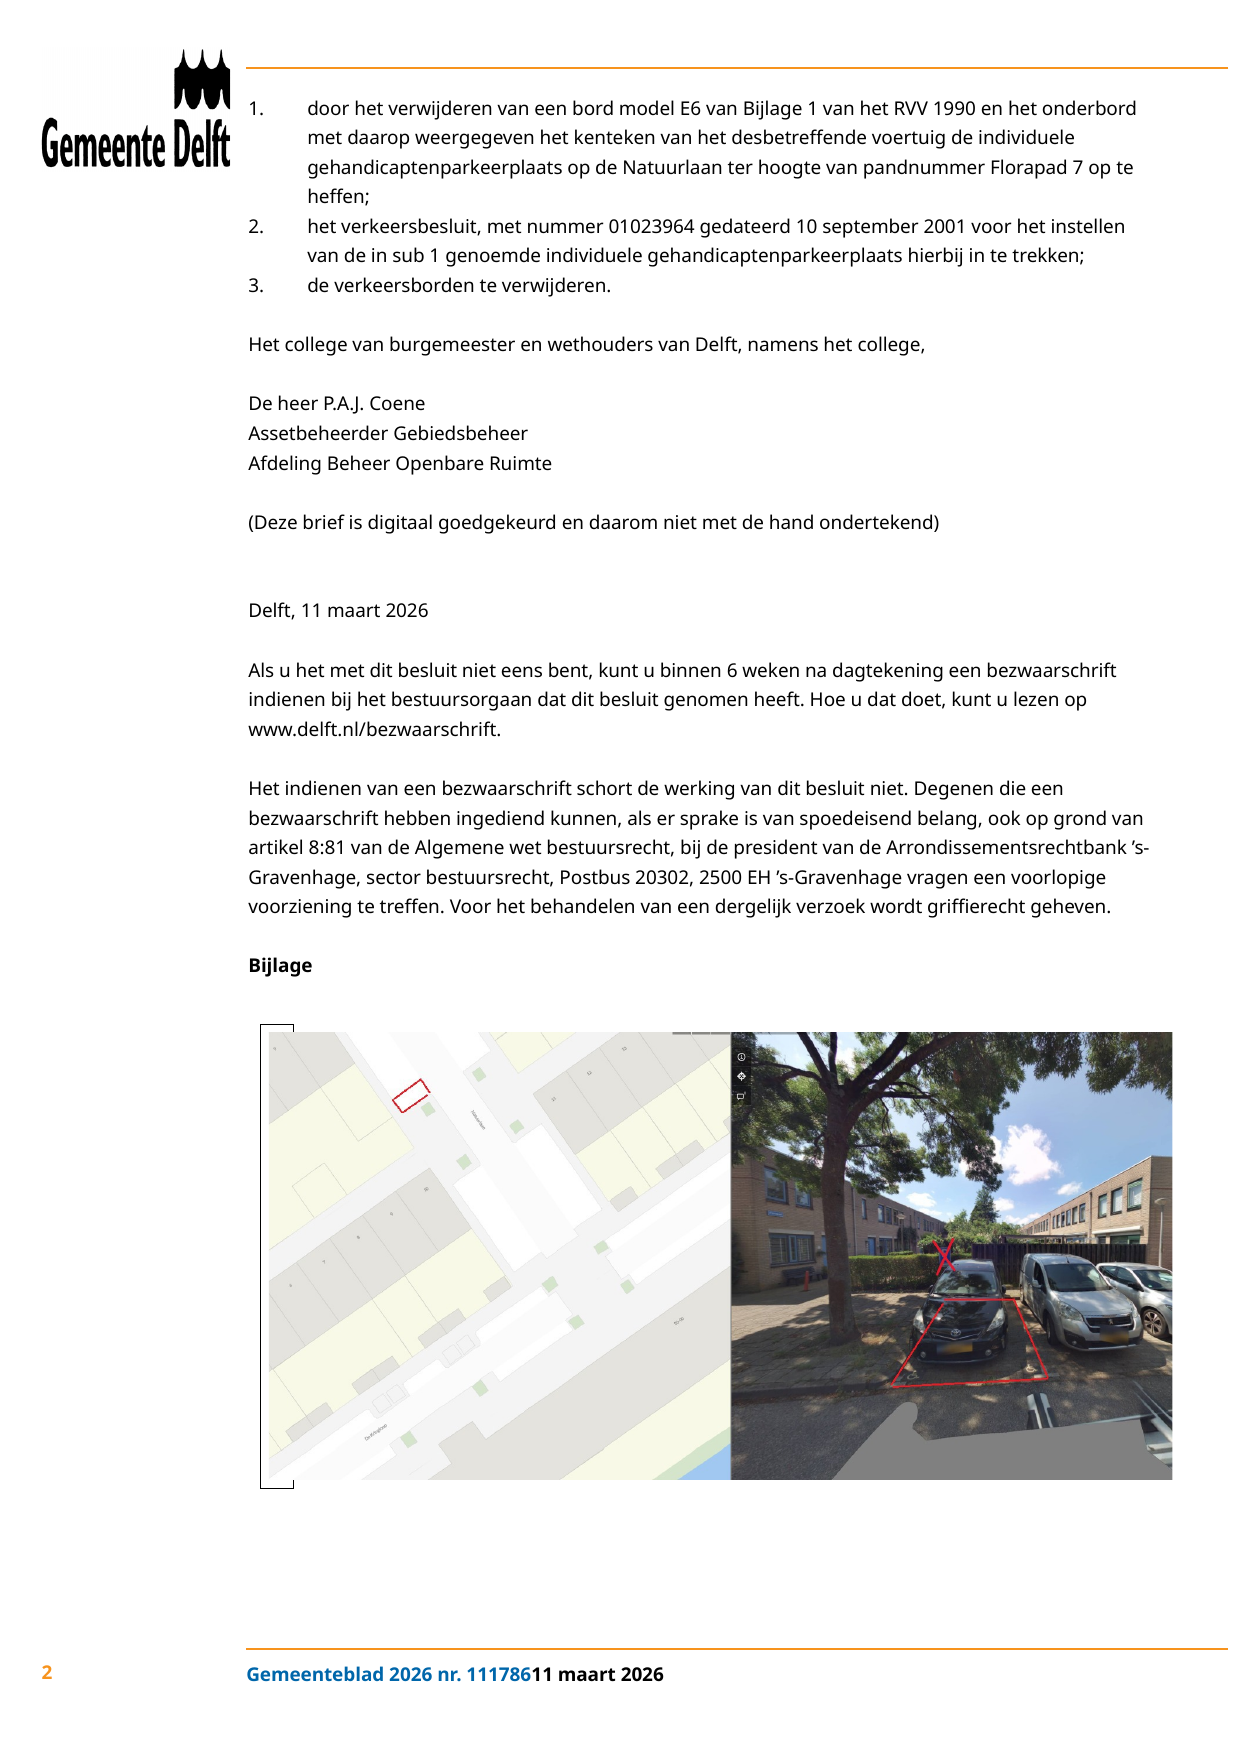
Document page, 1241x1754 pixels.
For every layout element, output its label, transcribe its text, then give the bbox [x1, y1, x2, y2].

text De heer P.A.J. Coene [248, 391, 1152, 416]
picture [41, 47, 231, 172]
text Het college van burgemeester en wethouders van Delft, namens het college, [248, 331, 1152, 357]
text Het indienen van een bezwaarschrift schort de werking van dit besluit niet. Degenen die een bezwaarschrift hebben ingediend kunnen, als er sprake is van spoedeisend belang, ook op grond van artikel 8:81 van de Algemene wet bestuursrecht, bij de president van de Arrondissementsrechtbank ’s-Gravenhage, sector bestuursrecht, Postbus 20302, 2500 EH ’s-Gravenhage vragen een voorlopige voorziening te treffen. Voor het behandelen van een dergelijk verzoek wordt griffierecht geheven. [248, 775, 1152, 919]
list de verkeersborden te verwijderen. [248, 272, 1152, 298]
list door het verwijderen van een bord model E6 van Bijlage 1 van het RVV 1990 en het onderbord met daarop weergegeven het kenteken van het desbetreffende voertuig de individuele gehandicaptenparkeerplaats op de Natuurlaan ter hoogte van pandnummer Florapad 7 op te heffen; [248, 95, 1152, 209]
text (Deze brief is digitaal goedgekeurd en daarom niet met de hand ondertekend) [248, 509, 1152, 535]
text Delft, 11 maart 2026 [248, 598, 1152, 623]
text Afdeling Beheer Openbare Ruimte [248, 450, 1152, 476]
picture [268, 1032, 1173, 1480]
text Assetbeheerder Gebiedsbeheer [248, 420, 1152, 446]
list het verkeersbesluit, met nummer 01023964 gedateerd 10 september 2001 voor het instellen van de in sub 1 genoemde individuele gehandicaptenparkeerplaats hierbij in te trekken; [248, 213, 1152, 268]
text Als u het met dit besluit niet eens bent, kunt u binnen 6 weken na dagtekening een bezwaarschrift indienen bij het bestuursorgaan dat dit besluit genomen heeft. Hoe u dat doet, kunt u lezen op www.delft.nl/bezwaarschrift. [248, 657, 1152, 742]
text Bijlage [248, 953, 1152, 978]
